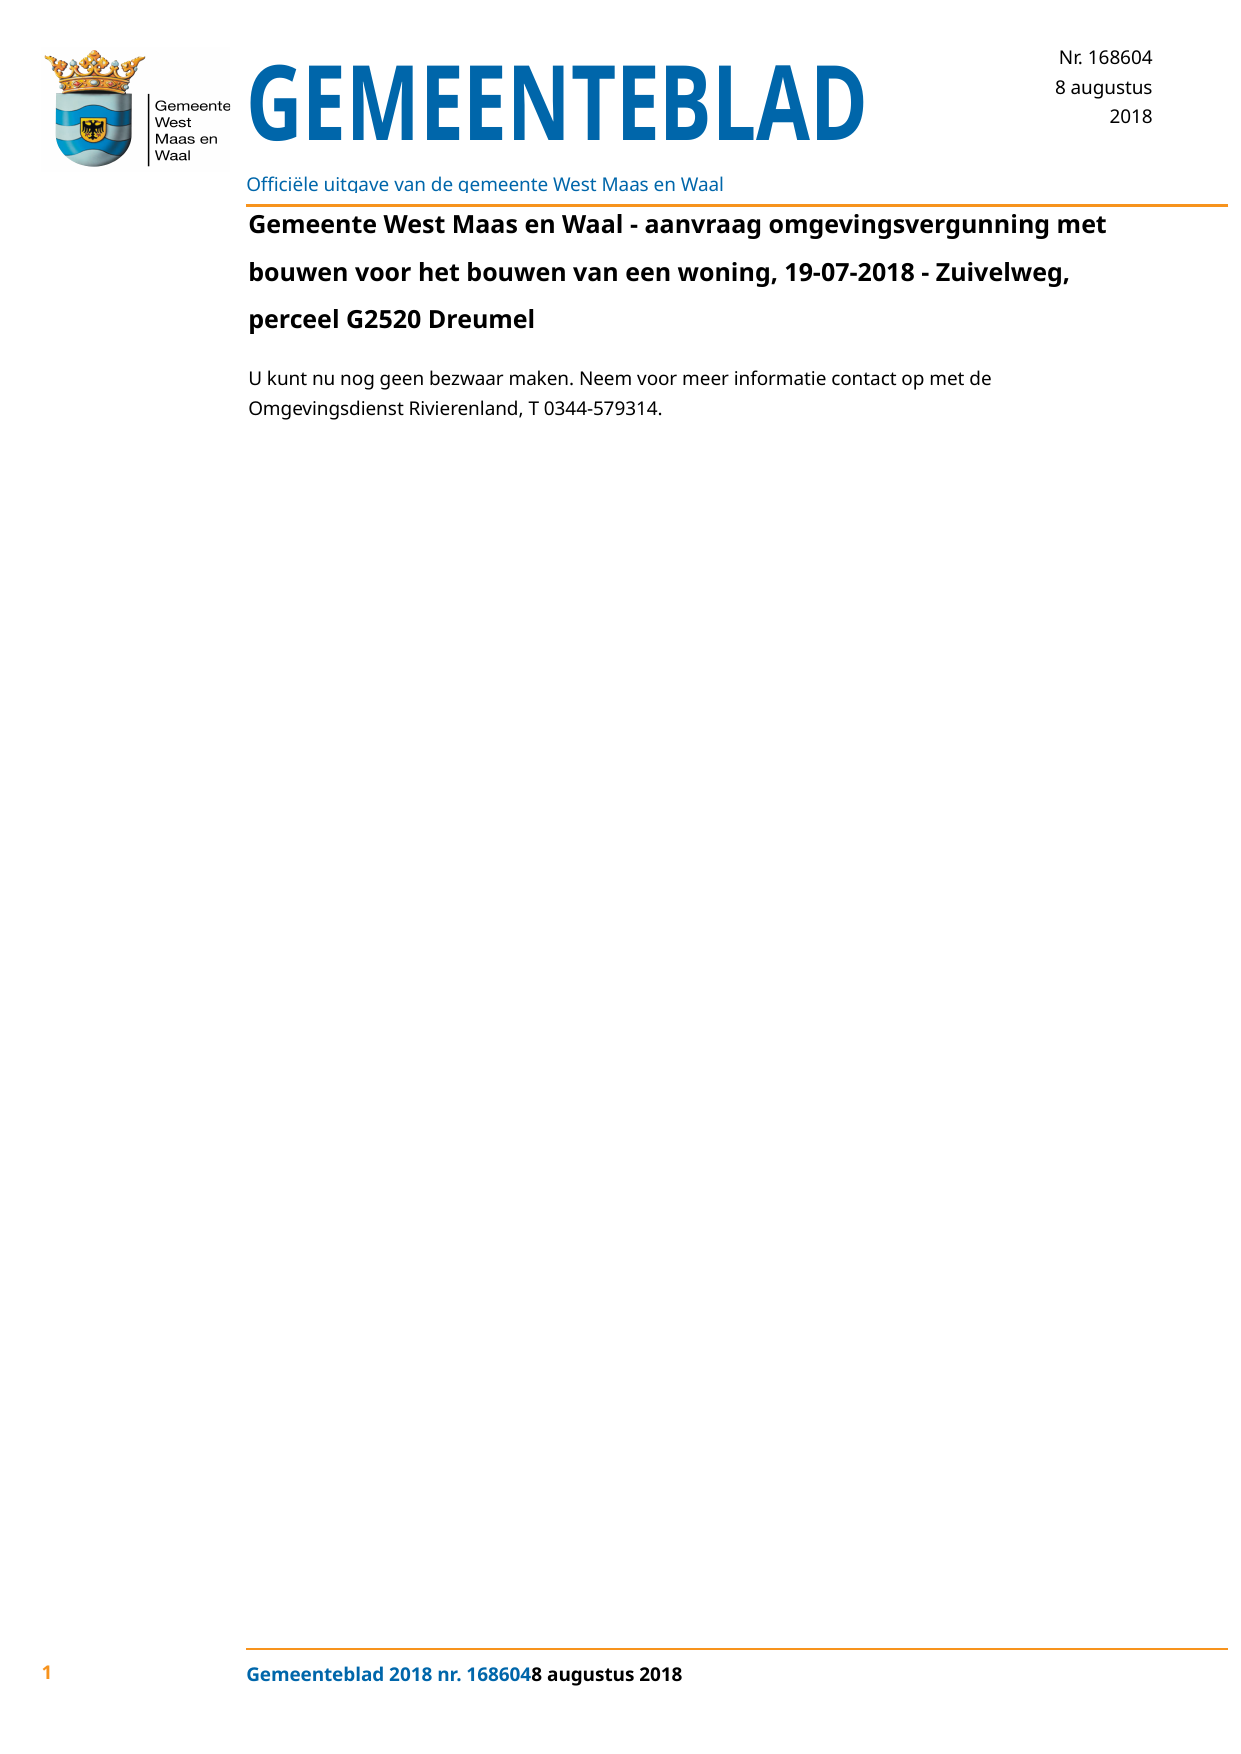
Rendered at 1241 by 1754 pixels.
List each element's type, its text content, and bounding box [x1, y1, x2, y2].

picture [41, 47, 231, 172]
text Gemeente West Maas en Waal - aanvraag omgevingsvergunning met bouwen voor het bouwen van een woning, 19-07-2018 - Zuivelweg, perceel G2520 Dreumel [248, 207, 1152, 336]
text U kunt nu nog geen bezwaar maken. Neem voor meer informatie contact op met de Omgevingsdienst Rivierenland, T 0344-579314. [248, 366, 1152, 421]
